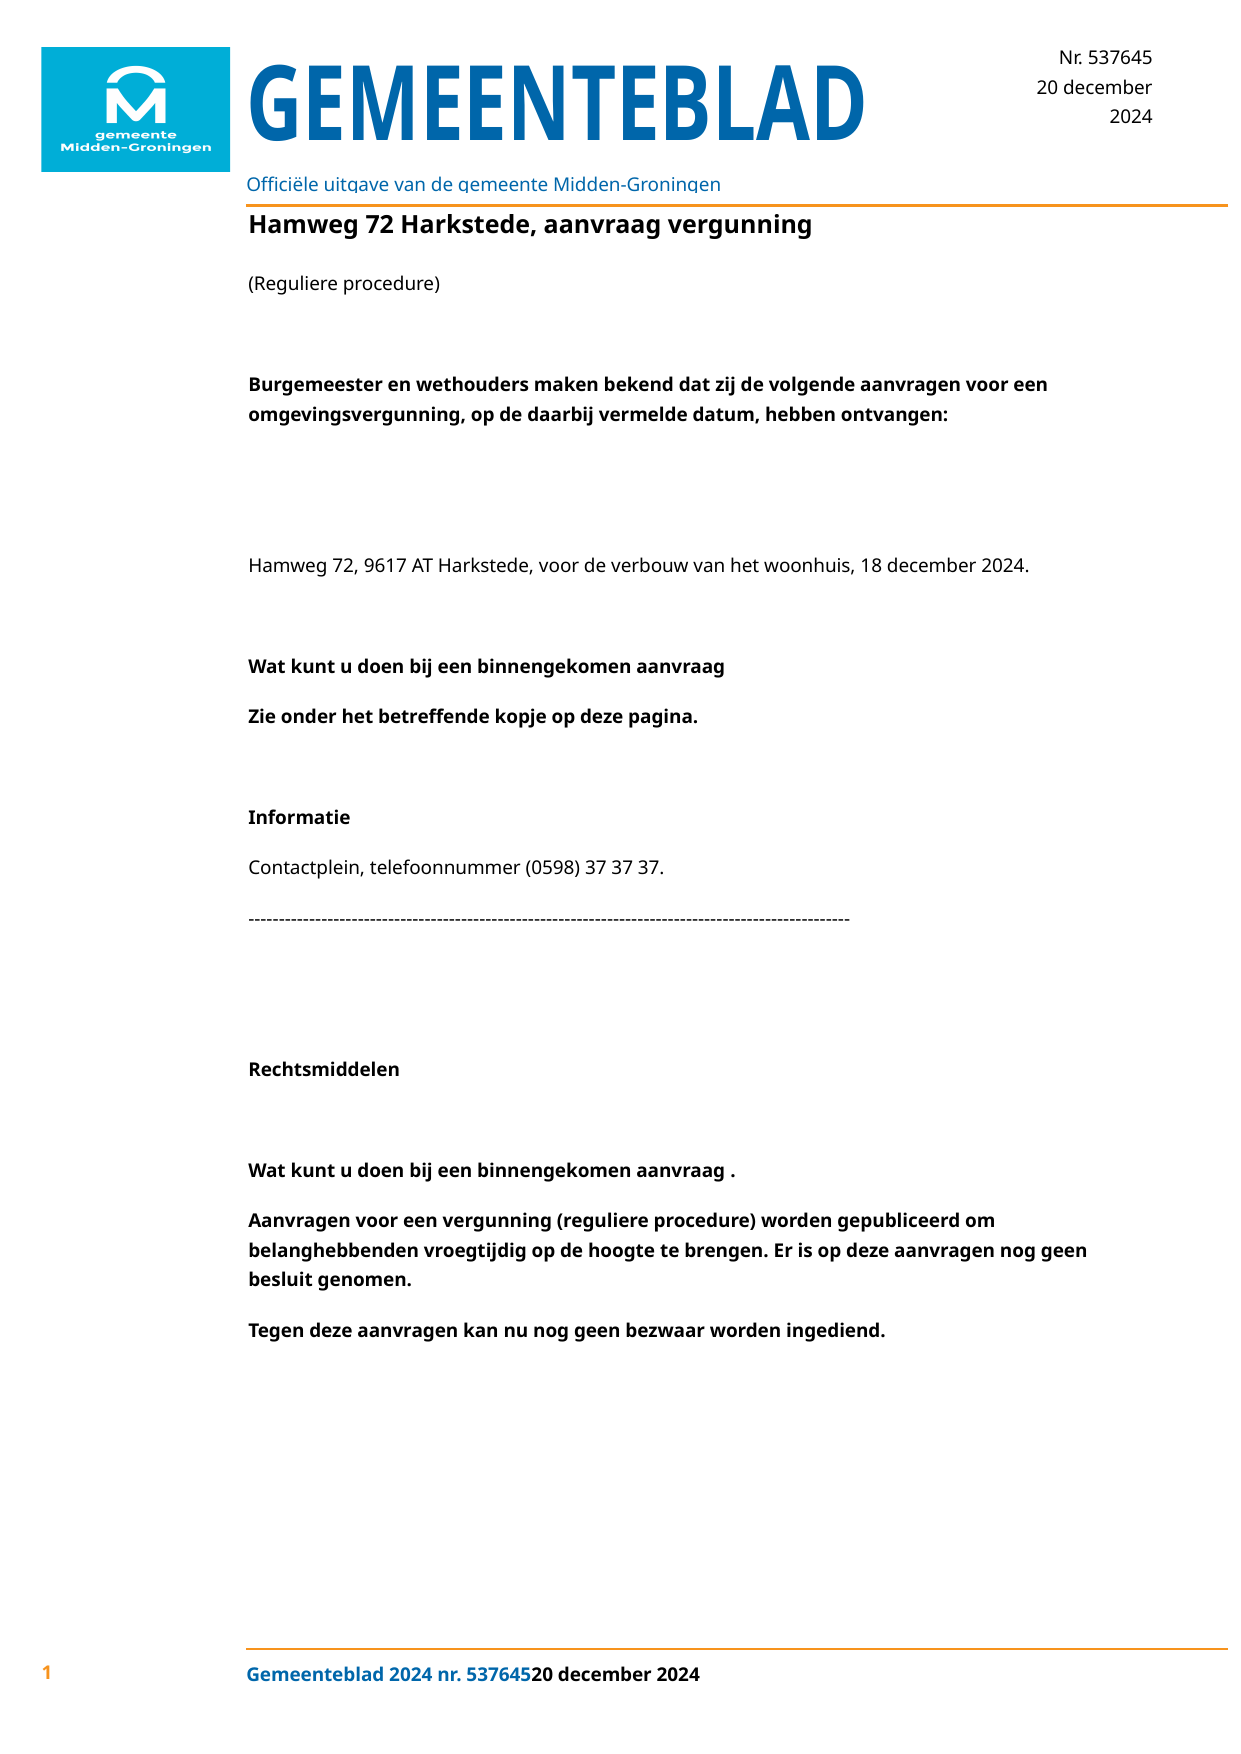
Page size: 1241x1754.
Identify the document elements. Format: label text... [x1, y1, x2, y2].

text Hamweg 72 Harkstede, aanvraag vergunning [248, 207, 1152, 241]
text Contactplein, telefoonnummer (0598) 37 37 37. [248, 854, 1152, 880]
text Wat kunt u doen bij een binnengekomen aanvraag . [248, 1157, 1152, 1183]
text Rechtsmiddelen [248, 1056, 1152, 1082]
text Burgemeester en wethouders maken bekend dat zij de volgende aanvragen voor een omgevingsvergunning, op de daarbij vermelde datum, hebben ontvangen: [248, 371, 1152, 426]
text Zie onder het betreffende kopje op deze pagina. [248, 703, 1152, 729]
picture [184, 146, 190, 153]
text --------------------------------------------------------------------------------------------------- [248, 905, 1152, 931]
picture [108, 66, 164, 82]
text Wat kunt u doen bij een binnengekomen aanvraag [248, 653, 1152, 678]
picture [107, 89, 165, 122]
text (Reguliere procedure) [248, 270, 1152, 296]
text Tegen deze aanvragen kan nu nog geen bezwaar worden ingediend. [248, 1317, 1152, 1343]
text Hamweg 72, 9617 AT Harkstede, voor de verbouw van het woonhuis, 18 december 2024. [248, 552, 1152, 578]
text Informatie [248, 804, 1152, 830]
text Aanvragen voor een vergunning (reguliere procedure) worden gepubliceerd om belanghebbenden vroegtijdig op de hoogte te brengen. Er is op deze aanvragen nog geen besluit genomen. [248, 1207, 1152, 1292]
